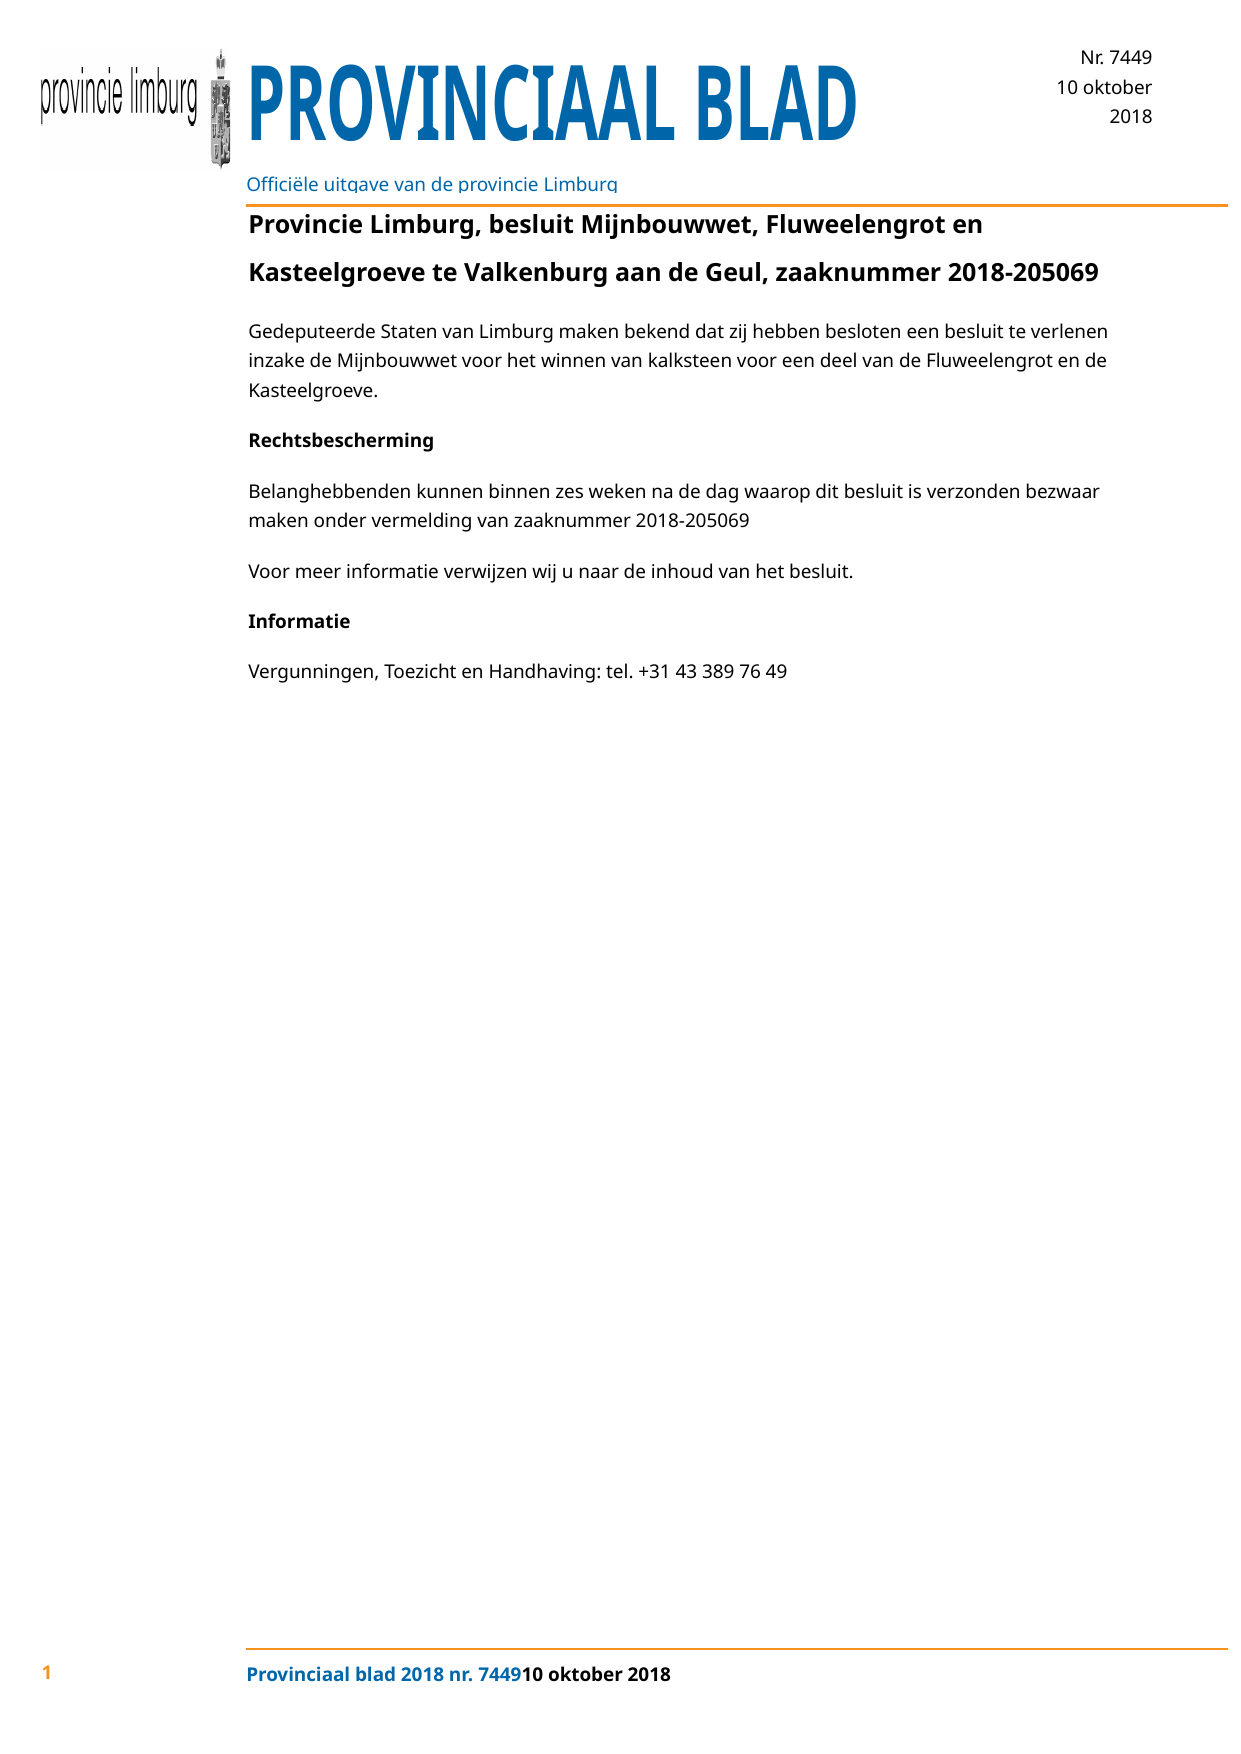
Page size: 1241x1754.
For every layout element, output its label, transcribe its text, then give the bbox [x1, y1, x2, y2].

picture [41, 47, 231, 172]
text Voor meer informatie verwijzen wij u naar de inhoud van het besluit. [248, 558, 1152, 584]
text Vergunningen, Toezicht en Handhaving: tel. +31 43 389 76 49 [248, 659, 1152, 684]
text Rechtsbescherming [248, 427, 1152, 453]
text Belanghebbenden kunnen binnen zes weken na de dag waarop dit besluit is verzonden bezwaar maken onder vermelding van zaaknummer 2018-205069 [248, 478, 1152, 533]
text Informatie [248, 608, 1152, 634]
text Gedeputeerde Staten van Limburg maken bekend dat zij hebben besloten een besluit te verlenen inzake de Mijnbouwwet voor het winnen van kalksteen voor een deel van de Fluweelengrot en de Kasteelgroeve. [248, 318, 1152, 403]
text Provincie Limburg, besluit Mijnbouwwet, Fluweelengrot en Kasteelgroeve te Valkenburg aan de Geul, zaaknummer 2018-205069 [248, 207, 1152, 288]
